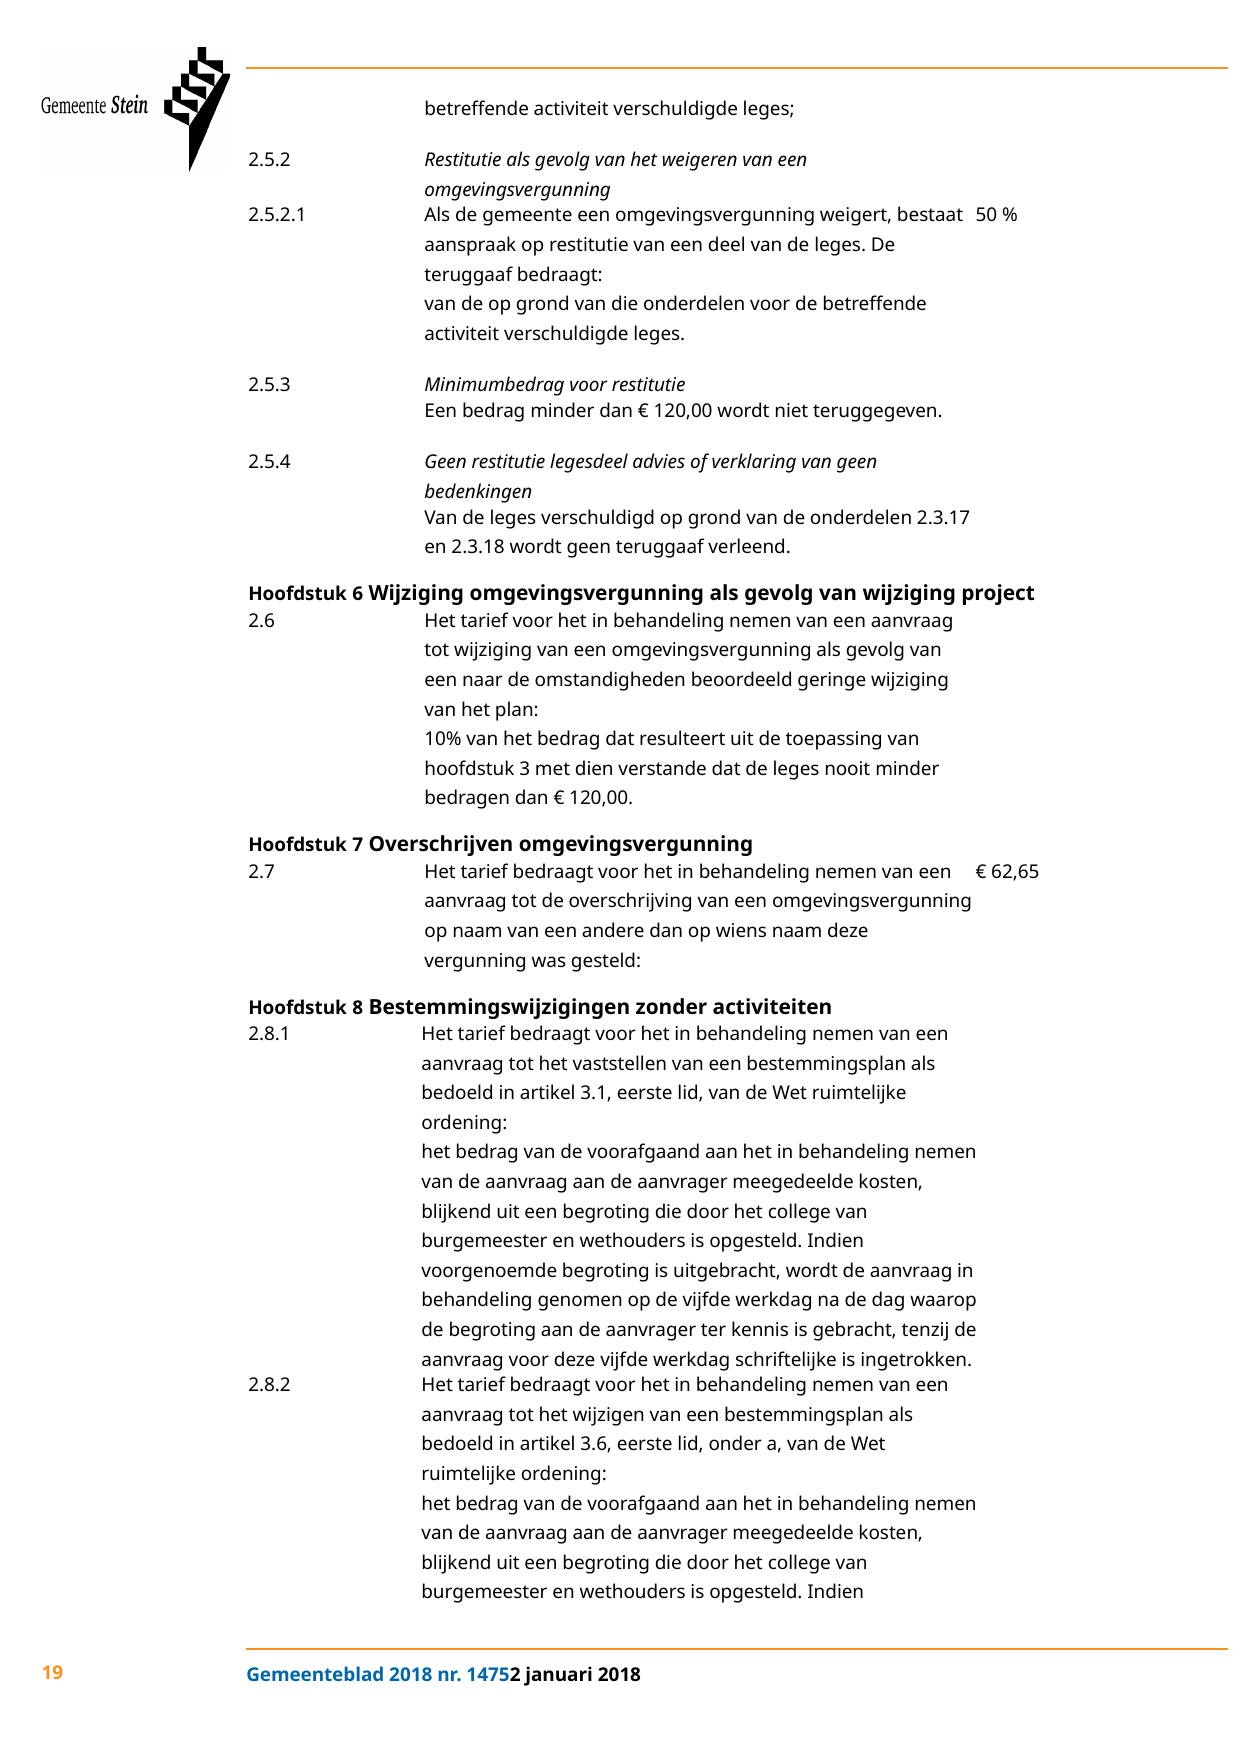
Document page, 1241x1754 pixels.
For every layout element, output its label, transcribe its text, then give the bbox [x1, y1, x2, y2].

table_cell 2.5.2 [248, 146, 424, 202]
table_cell [975, 371, 1152, 397]
table_cell [975, 346, 1152, 371]
table_header 2.6 [248, 607, 424, 810]
table_cell 50 % [975, 202, 1152, 346]
table_cell Als de gemeente een omgevingsvergunning weigert, bestaat aanspraak op restitutie van een deel van de leges. De teruggaaf bedraagt: van de op grond van die onderdelen voor de betreffende activiteit verschuldigde leges. [424, 202, 975, 346]
text Hoofdstuk 7 Overschrijven omgevingsvergunning [248, 829, 1152, 858]
table_cell [975, 121, 1152, 146]
text Hoofdstuk 8 Bestemmingswijzigingen zonder activiteiten [248, 992, 1152, 1020]
table_cell Een bedrag minder dan € 120,00 wordt niet teruggegeven. [424, 397, 975, 423]
table_cell [975, 397, 1152, 423]
table_cell [424, 346, 975, 371]
table_cell [248, 504, 424, 559]
table_cell 2.5.2.1 [248, 202, 424, 346]
table_cell [975, 504, 1152, 559]
table_cell [975, 95, 1152, 121]
picture [41, 47, 231, 172]
table_cell Restitutie als gevolg van het weigeren van een omgevingsvergunning [424, 146, 975, 202]
table_header [975, 607, 1152, 810]
table_cell Geen restitutie legesdeel advies of verklaring van geen bedenkingen [424, 449, 975, 504]
table_cell Van de leges verschuldigd op grond van de onderdelen 2.3.17 en 2.3.18 wordt geen teruggaaf verleend. [424, 504, 975, 559]
table_header 2.7 [248, 858, 424, 972]
table_cell [248, 346, 424, 371]
table_header Het tarief bedraagt voor het in behandeling nemen van een aanvraag tot de overschrijving van een omgevingsvergunning op naam van een andere dan op wiens naam deze vergunning was gesteld: [424, 858, 975, 972]
table_cell Het tarief bedraagt voor het in behandeling nemen van een aanvraag tot het wijzigen van een bestemmingsplan als bedoeld in artikel 3.6, eerste lid, onder a, van de Wet ruimtelijke ordening: het bedrag van de voorafgaand aan het in behandeling nemen van de aanvraag aan de aanvrager meegedeelde kosten, blijkend uit een begroting die door het college van burgemeester en wethouders is opgesteld. Indien [421, 1371, 978, 1604]
table_header Het tarief bedraagt voor het in behandeling nemen van een aanvraag tot het vaststellen van een bestemmingsplan als bedoeld in artikel 3.1, eerste lid, van de Wet ruimtelijke ordening: het bedrag van de voorafgaand aan het in behandeling nemen van de aanvraag aan de aanvrager meegedeelde kosten, blijkend uit een begroting die door het college van burgemeester en wethouders is opgesteld. Indien voorgenoemde begroting is uitgebracht, wordt de aanvraag in behandeling genomen op de vijfde werkdag na de dag waarop de begroting aan de aanvrager ter kennis is gebracht, tenzij de aanvraag voor deze vijfde werkdag schriftelijke is ingetrokken. [421, 1020, 978, 1371]
table_cell betreffende activiteit verschuldigde leges; [424, 95, 975, 121]
table_cell [975, 146, 1152, 202]
table_header € 62,65 [975, 858, 1152, 972]
table_header [979, 1020, 1152, 1371]
table_cell 2.5.4 [248, 449, 424, 504]
table_cell [248, 423, 424, 448]
table_cell 2.8.2 [248, 1371, 421, 1604]
table_cell [975, 423, 1152, 448]
table_cell [248, 121, 424, 146]
text Hoofdstuk 6 Wijziging omgevingsvergunning als gevolg van wijziging project [248, 578, 1152, 607]
table_cell [424, 423, 975, 448]
table_cell [248, 95, 424, 121]
table_cell [975, 449, 1152, 504]
table_cell [248, 397, 424, 423]
table_cell [979, 1371, 1152, 1604]
table_cell [424, 121, 975, 146]
table_cell Minimumbedrag voor restitutie [424, 371, 975, 397]
table_header Het tarief voor het in behandeling nemen van een aanvraag tot wijziging van een omgevingsvergunning als gevolg van een naar de omstandigheden beoordeeld geringe wijziging van het plan: 10% van het bedrag dat resulteert uit de toepassing van hoofdstuk 3 met dien verstande dat de leges nooit minder bedragen dan € 120,00. [424, 607, 975, 810]
table_cell 2.5.3 [248, 371, 424, 397]
table_header 2.8.1 [248, 1020, 421, 1371]
